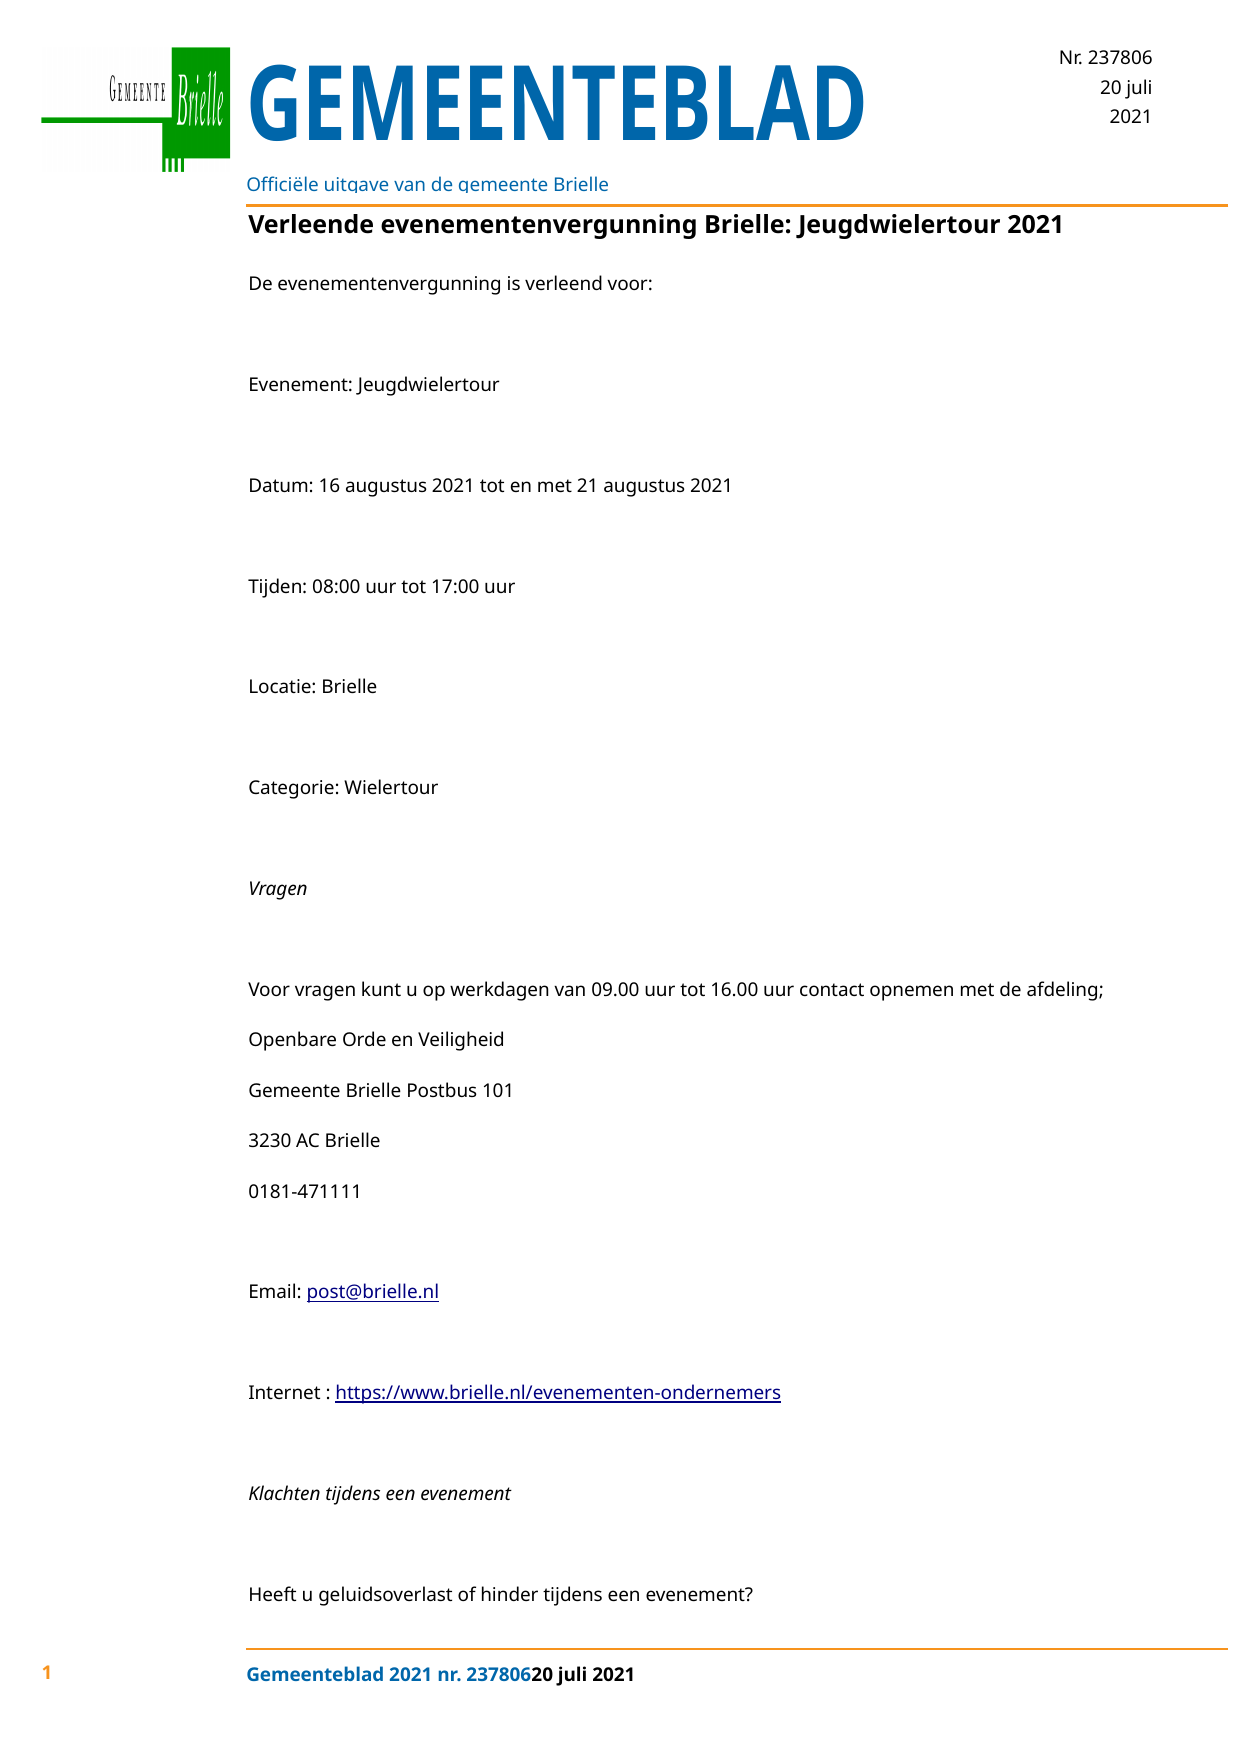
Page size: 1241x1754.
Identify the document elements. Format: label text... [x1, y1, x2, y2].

text Locatie: Brielle [248, 674, 1152, 699]
text Heeft u geluidsoverlast of hinder tijdens een evenement? [248, 1581, 1152, 1607]
text 3230 AC Brielle [248, 1127, 1152, 1153]
text Openbare Orde en Veiligheid [248, 1027, 1152, 1052]
text Gemeente Brielle Postbus 101 [248, 1077, 1152, 1103]
text Verleende evenementenvergunning Brielle: Jeugdwielertour 2021 [248, 207, 1152, 241]
text Datum: 16 augustus 2021 tot en met 21 augustus 2021 [248, 472, 1152, 498]
text De evenementenvergunning is verleend voor: [248, 270, 1152, 296]
text Internet : https://www.brielle.nl/evenementen-ondernemers [248, 1379, 1152, 1405]
text 0181-471111 [248, 1178, 1152, 1203]
text Voor vragen kunt u op werkdagen van 09.00 uur tot 16.00 uur contact opnemen met de afdeling; [248, 976, 1152, 1002]
text Evenement: Jeugdwielertour [248, 371, 1152, 397]
picture [41, 47, 231, 172]
text Vragen [248, 875, 1152, 901]
text Tijden: 08:00 uur tot 17:00 uur [248, 573, 1152, 598]
text Email: post@brielle.nl [248, 1279, 1152, 1304]
text Klachten tijdens een evenement [248, 1480, 1152, 1506]
text Categorie: Wielertour [248, 774, 1152, 800]
